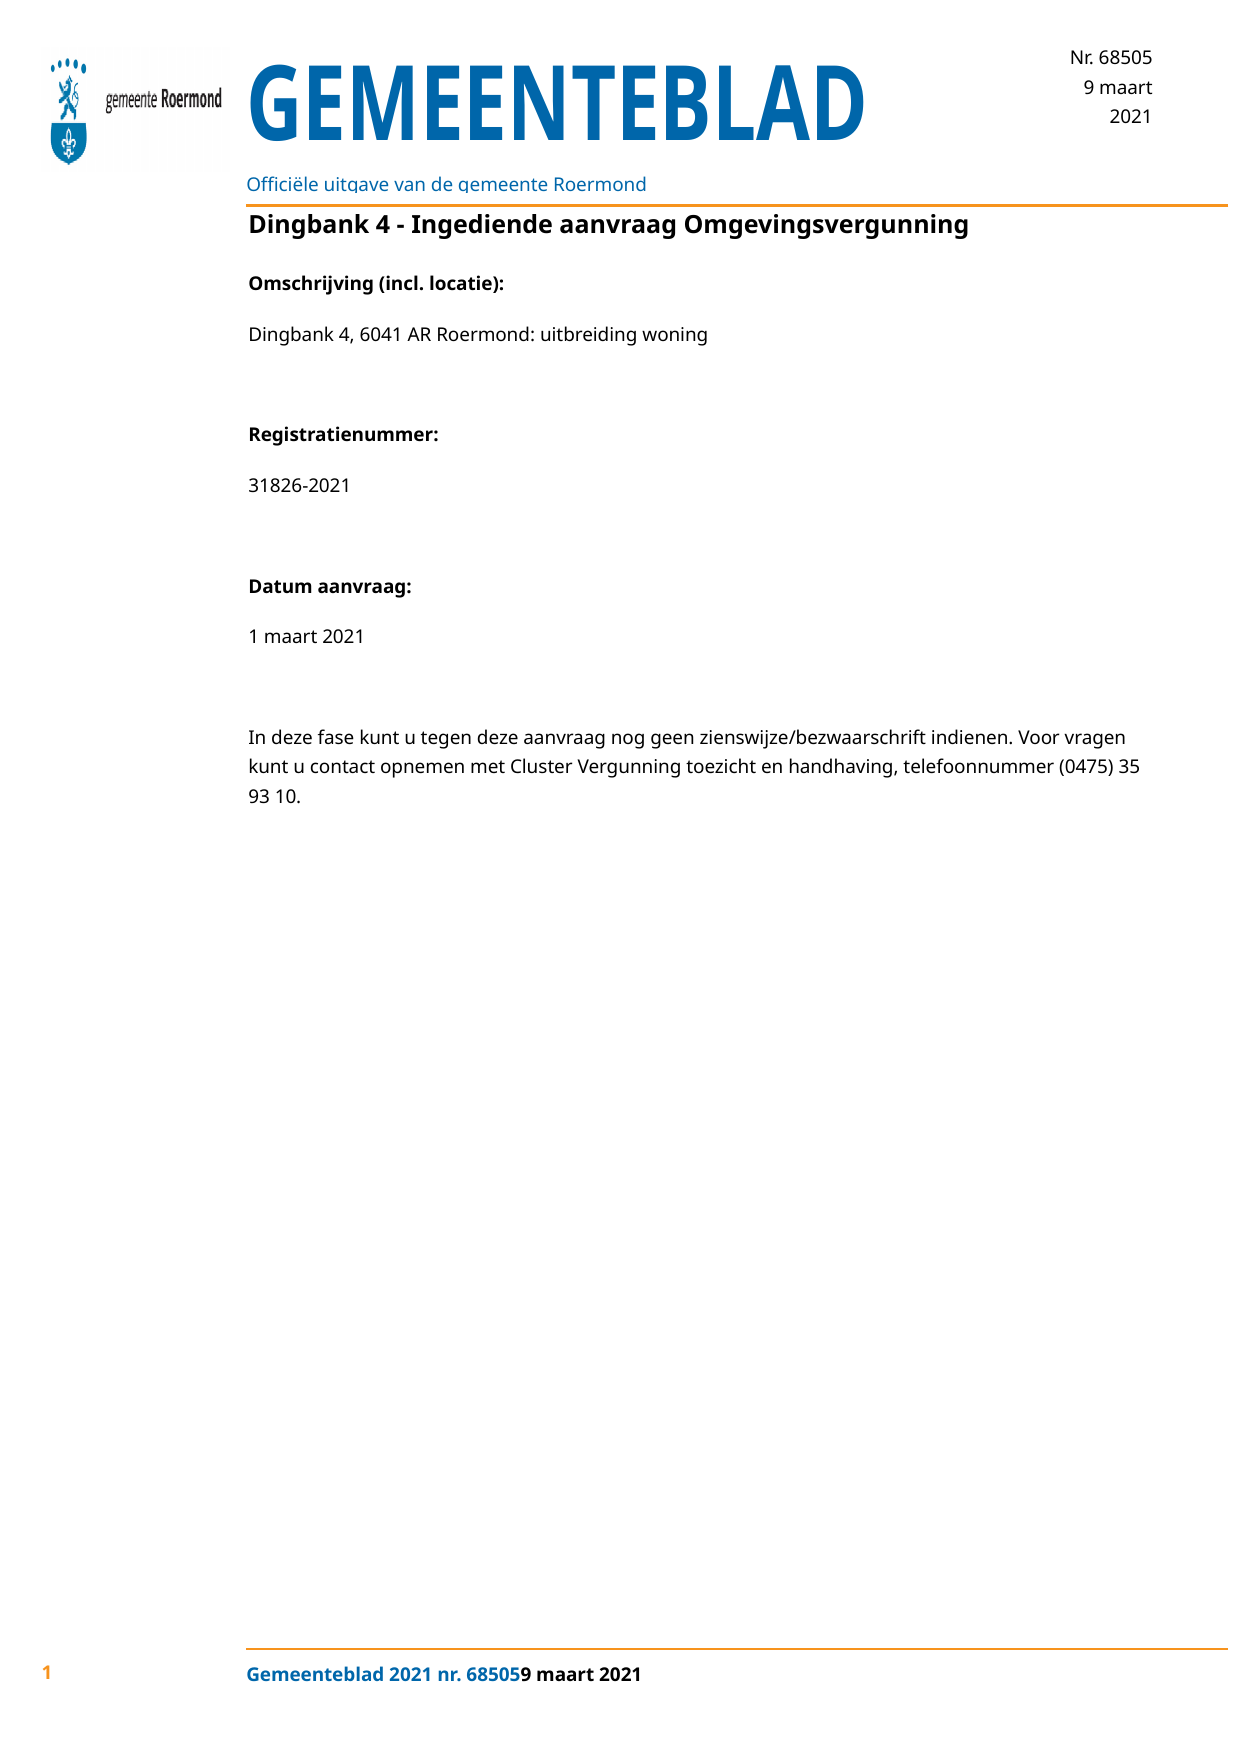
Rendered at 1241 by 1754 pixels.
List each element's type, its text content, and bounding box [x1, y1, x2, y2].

picture [41, 47, 231, 172]
text Dingbank 4 - Ingediende aanvraag Omgevingsvergunning [248, 207, 1152, 241]
text Registratienummer: [248, 422, 1152, 447]
text In deze fase kunt u tegen deze aanvraag nog geen zienswijze/bezwaarschrift indienen. Voor vragen kunt u contact opnemen met Cluster Vergunning toezicht en handhaving, telefoonnummer (0475) 35 93 10. [248, 724, 1152, 809]
text 31826-2021 [248, 472, 1152, 498]
text Omschrijving (incl. locatie): [248, 270, 1152, 296]
text Dingbank 4, 6041 AR Roermond: uitbreiding woning [248, 321, 1152, 346]
text 1 maart 2021 [248, 623, 1152, 649]
text Datum aanvraag: [248, 573, 1152, 598]
